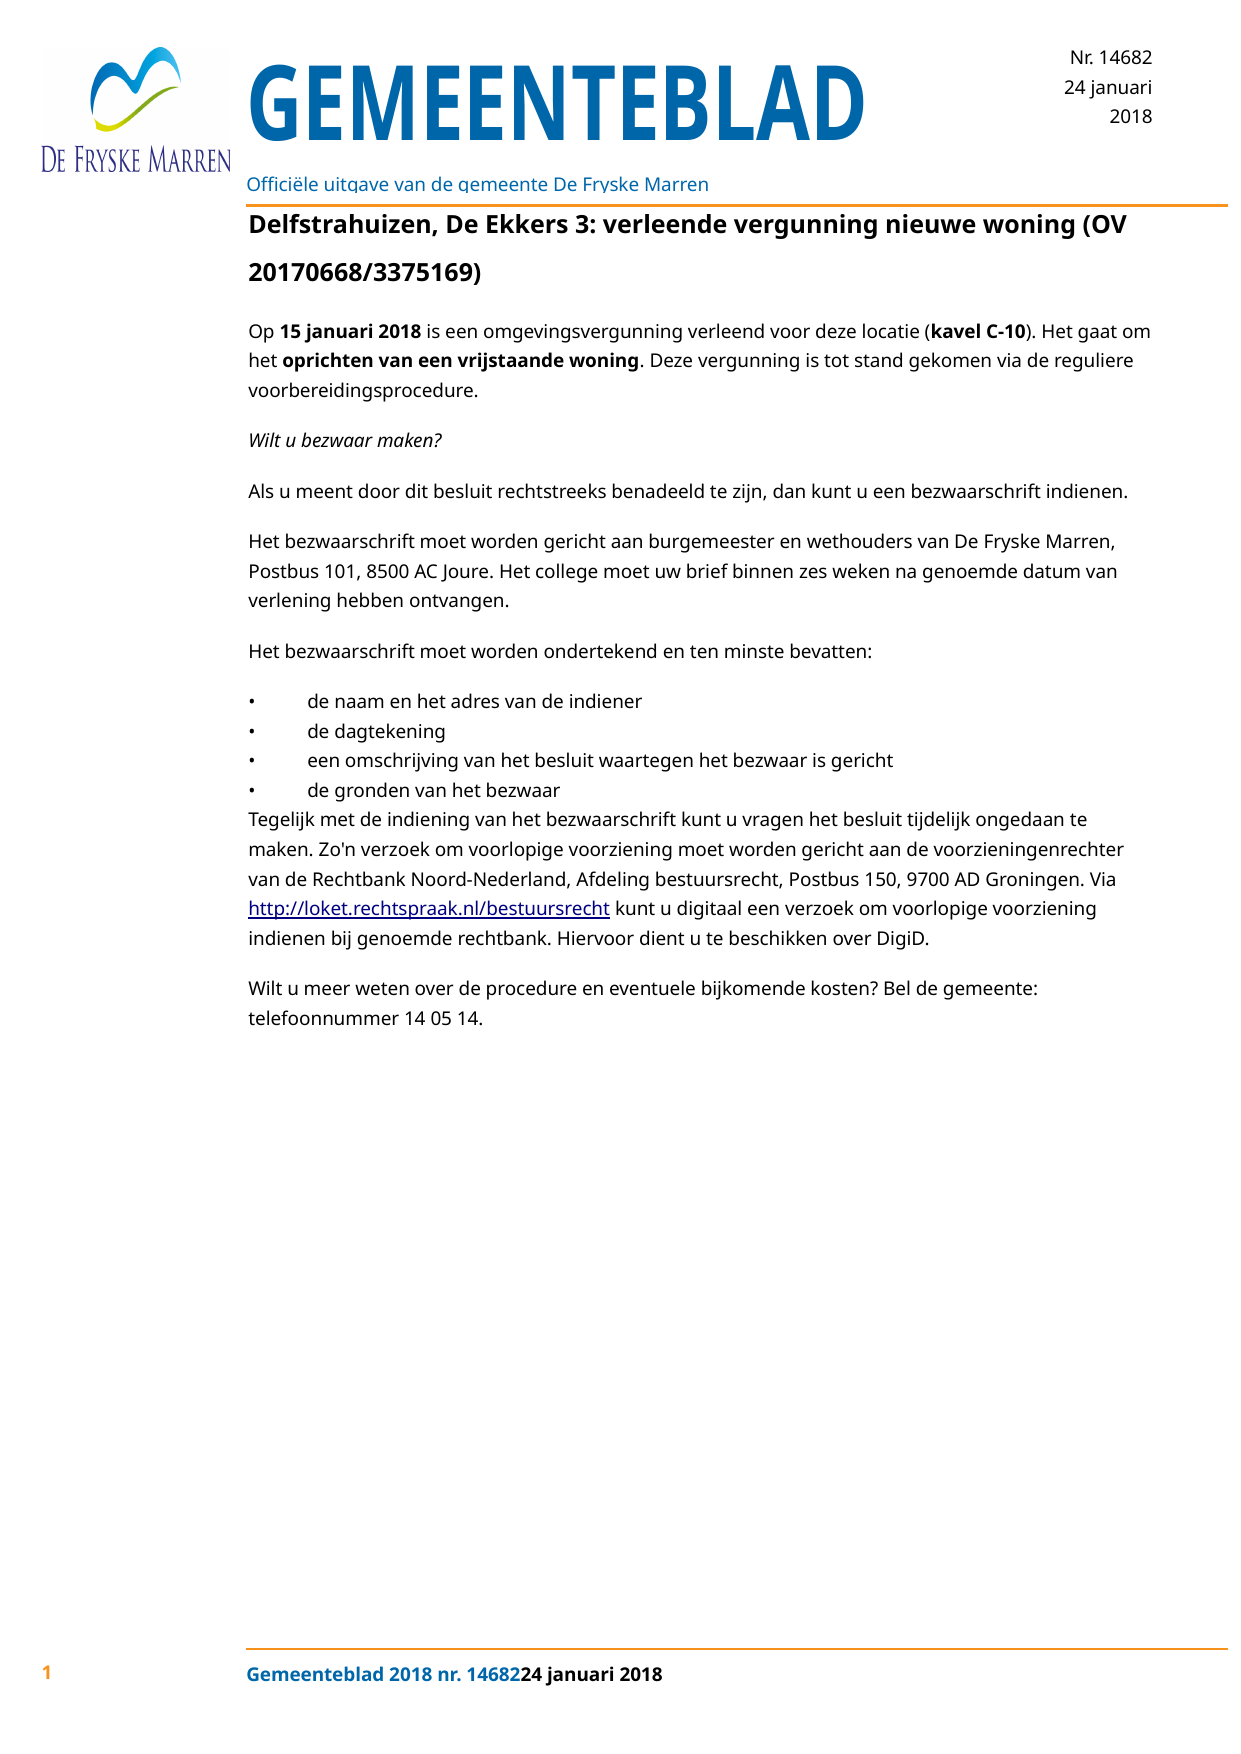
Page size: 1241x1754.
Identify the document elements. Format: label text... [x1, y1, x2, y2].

list een omschrijving van het besluit waartegen het bezwaar is gericht [248, 747, 1152, 773]
text Wilt u meer weten over de procedure en eventuele bijkomende kosten? Bel de gemeente: telefoonnummer 14 05 14. [248, 975, 1152, 1031]
list de naam en het adres van de indiener [248, 688, 1152, 714]
picture [41, 47, 231, 172]
text Wilt u bezwaar maken? [248, 427, 1152, 453]
text Het bezwaarschrift moet worden ondertekend en ten minste bevatten: [248, 638, 1152, 664]
text Op 15 januari 2018 is een omgevingsvergunning verleend voor deze locatie (kavel C-10). Het gaat om het oprichten van een vrijstaande woning. Deze vergunning is tot stand gekomen via de reguliere voorbereidingsprocedure. [248, 318, 1152, 403]
text Als u meent door dit besluit rechtstreeks benadeeld te zijn, dan kunt u een bezwaarschrift indienen. [248, 478, 1152, 504]
text Het bezwaarschrift moet worden gericht aan burgemeester en wethouders van De Fryske Marren, Postbus 101, 8500 AC Joure. Het college moet uw brief binnen zes weken na genoemde datum van verlening hebben ontvangen. [248, 528, 1152, 613]
text Tegelijk met de indiening van het bezwaarschrift kunt u vragen het besluit tijdelijk ongedaan te maken. Zo'n verzoek om voorlopige voorziening moet worden gericht aan de voorzieningenrechter van de Rechtbank Noord-Nederland, Afdeling bestuursrecht, Postbus 150, 9700 AD Groningen. Via http://loket.rechtspraak.nl/bestuursrecht kunt u digitaal een verzoek om voorlopige voorziening indienen bij genoemde rechtbank. Hiervoor dient u te beschikken over DigiD. [248, 807, 1152, 951]
list de gronden van het bezwaar [248, 777, 1152, 803]
text Delfstrahuizen, De Ekkers 3: verleende vergunning nieuwe woning (OV 20170668/3375169) [248, 207, 1152, 288]
list de dagtekening [248, 718, 1152, 744]
